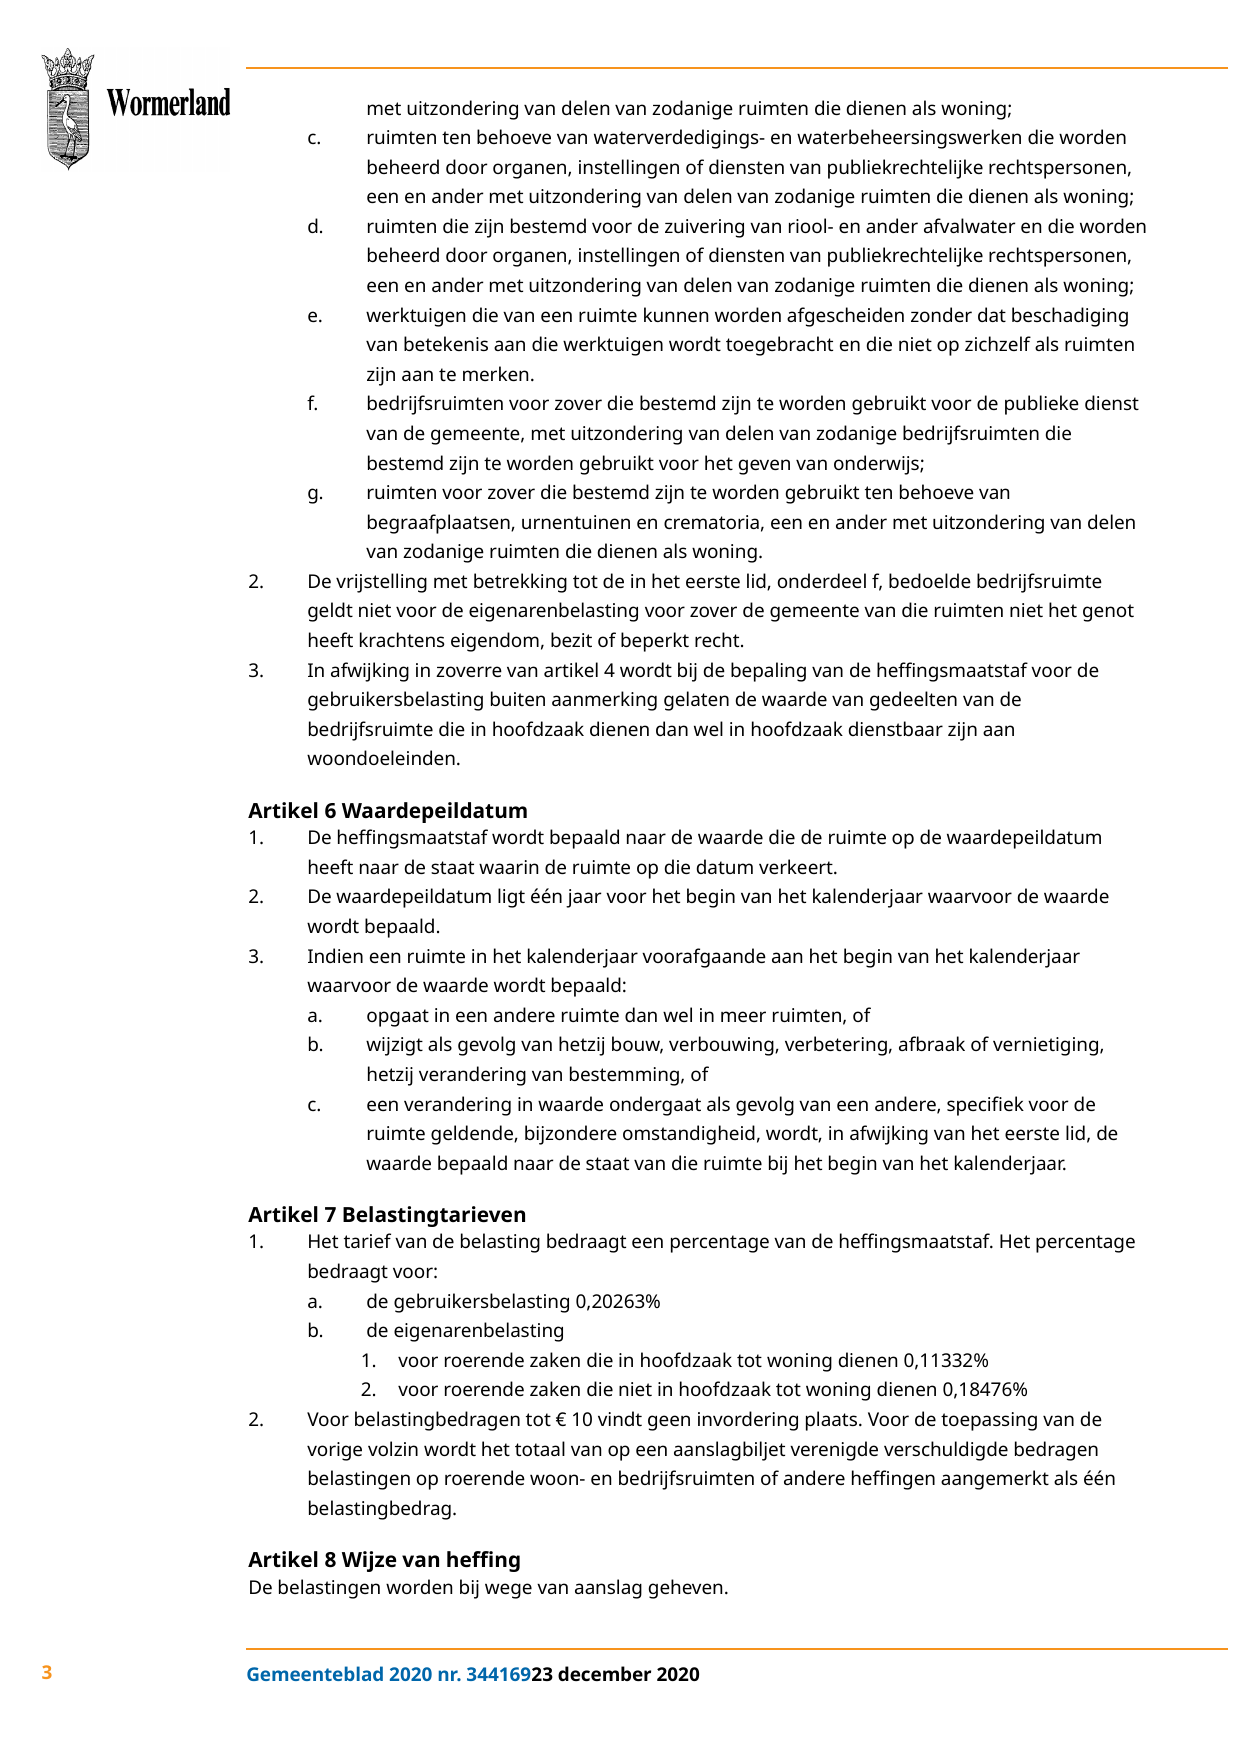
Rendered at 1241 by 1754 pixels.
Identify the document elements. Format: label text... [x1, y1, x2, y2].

list de eigenarenbelasting [307, 1317, 1152, 1343]
list bedrijfsruimten voor zover die bestemd zijn te worden gebruikt voor de publieke dienst van de gemeente, met uitzondering van delen van zodanige bedrijfsruimten die bestemd zijn te worden gebruikt voor het geven van onderwijs; [307, 391, 1152, 476]
list De vrijstelling met betrekking tot de in het eerste lid, onderdeel f, bedoelde bedrijfsruimte geldt niet voor de eigenarenbelasting voor zover de gemeente van die ruimten niet het genot heeft krachtens eigendom, bezit of beperkt recht. [248, 568, 1152, 653]
list werktuigen die van een ruimte kunnen worden afgescheiden zonder dat beschadiging van betekenis aan die werktuigen wordt toegebracht en die niet op zichzelf als ruimten zijn aan te merken. [307, 302, 1152, 387]
list In afwijking in zoverre van artikel 4 wordt bij de bepaling van de heffingsmaatstaf voor de gebruikersbelasting buiten aanmerking gelaten de waarde van gedeelten van de bedrijfsruimte die in hoofdzaak dienen dan wel in hoofdzaak dienstbaar zijn aan woondoeleinden. [248, 657, 1152, 771]
list Indien een ruimte in het kalenderjaar voorafgaande aan het begin van het kalenderjaar waarvoor de waarde wordt bepaald: [248, 943, 1152, 998]
list de gebruikersbelasting 0,20263% [307, 1288, 1152, 1314]
list De heffingsmaatstaf wordt bepaald naar de waarde die de ruimte op de waardepeildatum heeft naar de staat waarin de ruimte op die datum verkeert. [248, 824, 1152, 880]
list De waardepeildatum ligt één jaar voor het begin van het kalenderjaar waarvoor de waarde wordt bepaald. [248, 884, 1152, 939]
picture [41, 47, 231, 172]
list ruimten ten behoeve van waterverdedigings- en waterbeheersingswerken die worden beheerd door organen, instellingen of diensten van publiekrechtelijke rechtspersonen, een en ander met uitzondering van delen van zodanige ruimten die dienen als woning; [307, 124, 1152, 209]
list opgaat in een andere ruimte dan wel in meer ruimten, of [307, 1002, 1152, 1028]
text Artikel 7 Belastingtarieven [248, 1200, 1152, 1229]
list ruimten voor zover die bestemd zijn te worden gebruikt ten behoeve van begraafplaatsen, urnentuinen en crematoria, een en ander met uitzondering van delen van zodanige ruimten die dienen als woning. [307, 479, 1152, 564]
list Voor belastingbedragen tot € 10 vindt geen invordering plaats. Voor de toepassing van de vorige volzin wordt het totaal van op een aanslagbiljet verenigde verschuldigde bedragen belastingen op roerende woon- en bedrijfsruimten of andere heffingen aangemerkt als één belastingbedrag. [248, 1406, 1152, 1521]
text De belastingen worden bij wege van aanslag geheven. [248, 1574, 1152, 1599]
text Artikel 8 Wijze van heffing [248, 1545, 1152, 1574]
list met uitzondering van delen van zodanige ruimten die dienen als woning; [307, 95, 1152, 121]
list voor roerende zaken die in hoofdzaak tot woning dienen 0,11332% [361, 1347, 1152, 1373]
text Artikel 6 Waardepeildatum [248, 796, 1152, 824]
list voor roerende zaken die niet in hoofdzaak tot woning dienen 0,18476% [361, 1377, 1152, 1402]
list wijzigt als gevolg van hetzij bouw, verbouwing, verbetering, afbraak of vernietiging, hetzij verandering van bestemming, of [307, 1032, 1152, 1087]
list Het tarief van de belasting bedraagt een percentage van de heffingsmaatstaf. Het percentage bedraagt voor: [248, 1229, 1152, 1284]
list ruimten die zijn bestemd voor de zuivering van riool- en ander afvalwater en die worden beheerd door organen, instellingen of diensten van publiekrechtelijke rechtspersonen, een en ander met uitzondering van delen van zodanige ruimten die dienen als woning; [307, 213, 1152, 298]
list een verandering in waarde ondergaat als gevolg van een andere, specifiek voor de ruimte geldende, bijzondere omstandigheid, wordt, in afwijking van het eerste lid, de waarde bepaald naar de staat van die ruimte bij het begin van het kalenderjaar. [307, 1091, 1152, 1176]
